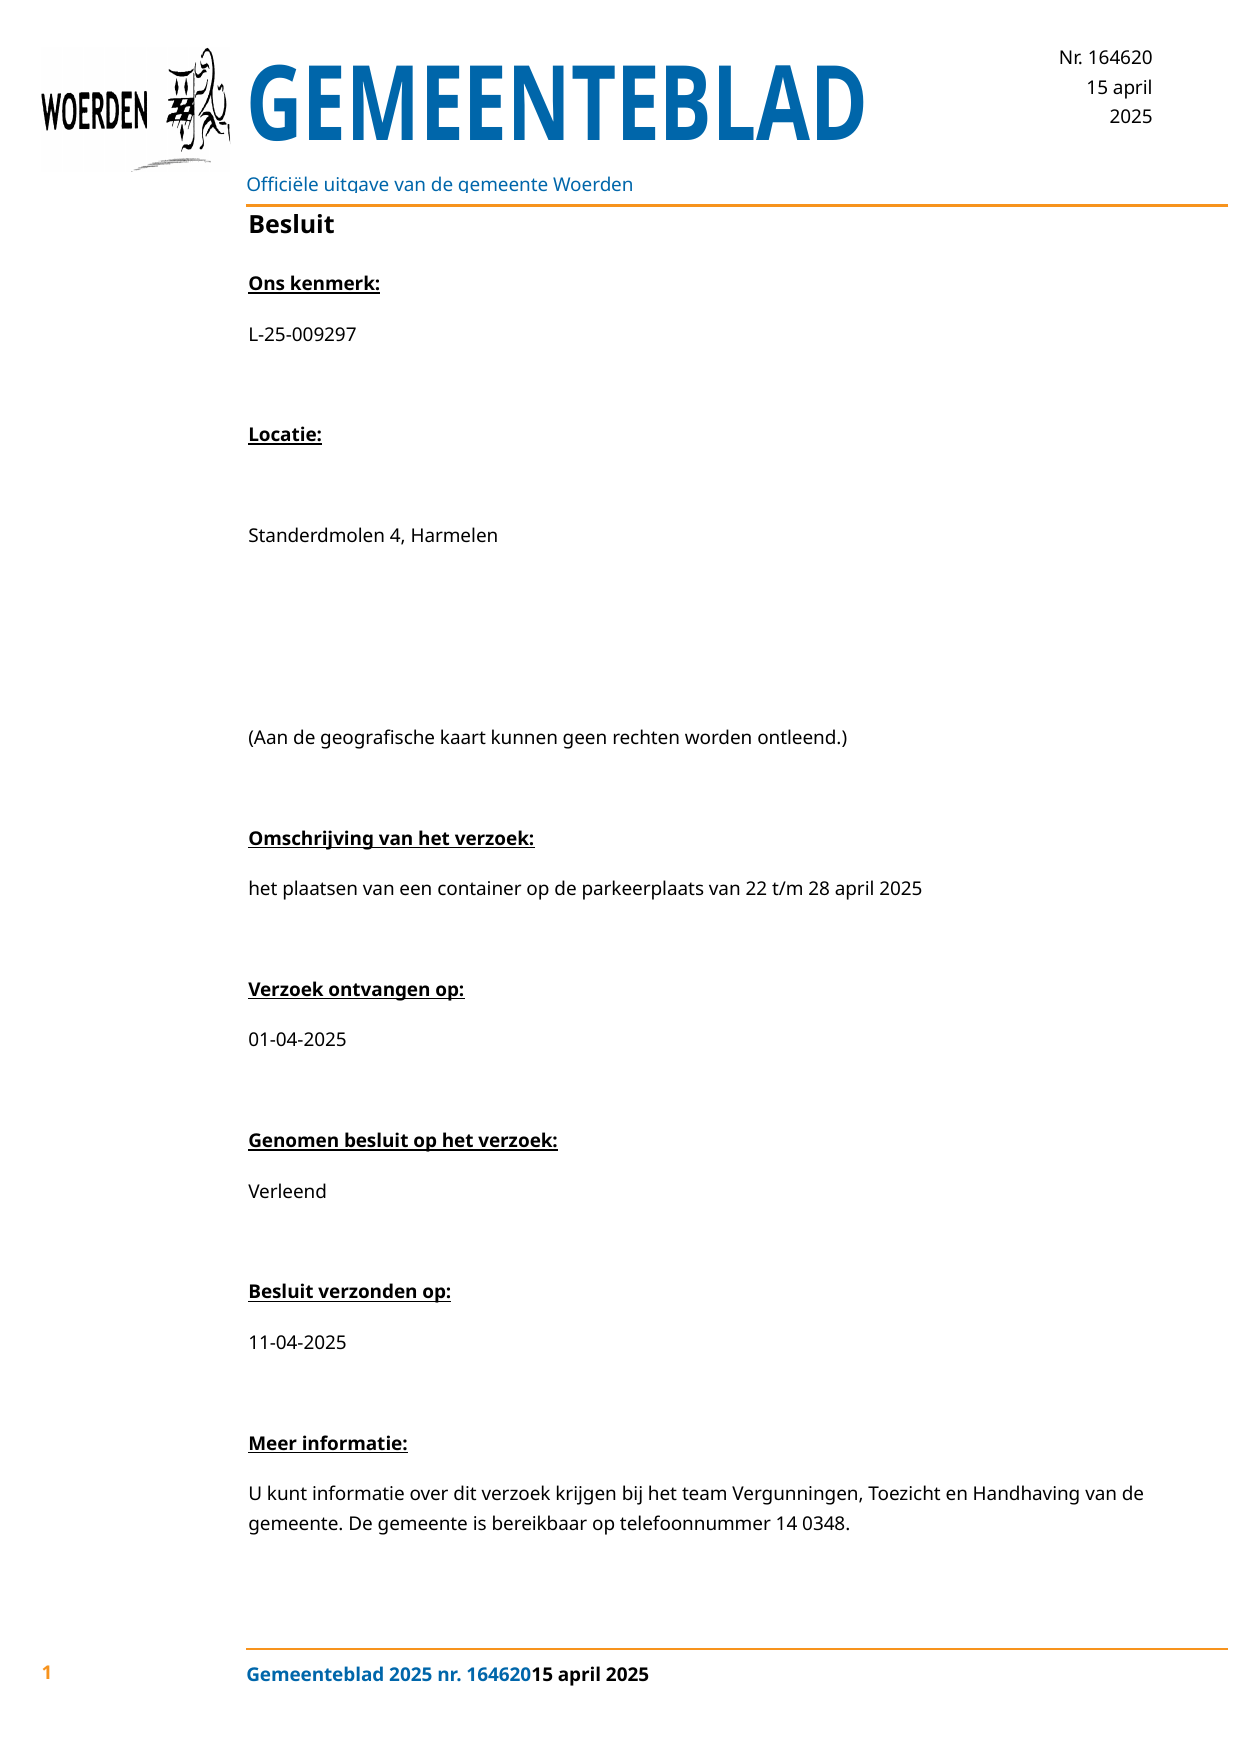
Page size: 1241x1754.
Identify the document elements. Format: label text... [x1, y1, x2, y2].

text Omschrijving van het verzoek: [248, 825, 1152, 851]
text 01-04-2025 [248, 1027, 1152, 1052]
text Besluit verzonden op: [248, 1279, 1152, 1304]
text Locatie: [248, 422, 1152, 447]
picture [41, 47, 231, 172]
text L-25-009297 [248, 321, 1152, 346]
text Standerdmolen 4, Harmelen [248, 522, 1152, 548]
text Meer informatie: [248, 1430, 1152, 1456]
text (Aan de geografische kaart kunnen geen rechten worden ontleend.) [248, 724, 1152, 750]
text Verleend [248, 1178, 1152, 1203]
text Verzoek ontvangen op: [248, 976, 1152, 1002]
text het plaatsen van een container op de parkeerplaats van 22 t/m 28 april 2025 [248, 875, 1152, 901]
text U kunt informatie over dit verzoek krijgen bij het team Vergunningen, Toezicht en Handhaving van de gemeente. De gemeente is bereikbaar op telefoonnummer 14 0348. [248, 1480, 1152, 1536]
text 11-04-2025 [248, 1329, 1152, 1355]
text Genomen besluit op het verzoek: [248, 1127, 1152, 1153]
text Ons kenmerk: [248, 270, 1152, 296]
text Besluit [248, 207, 1152, 241]
